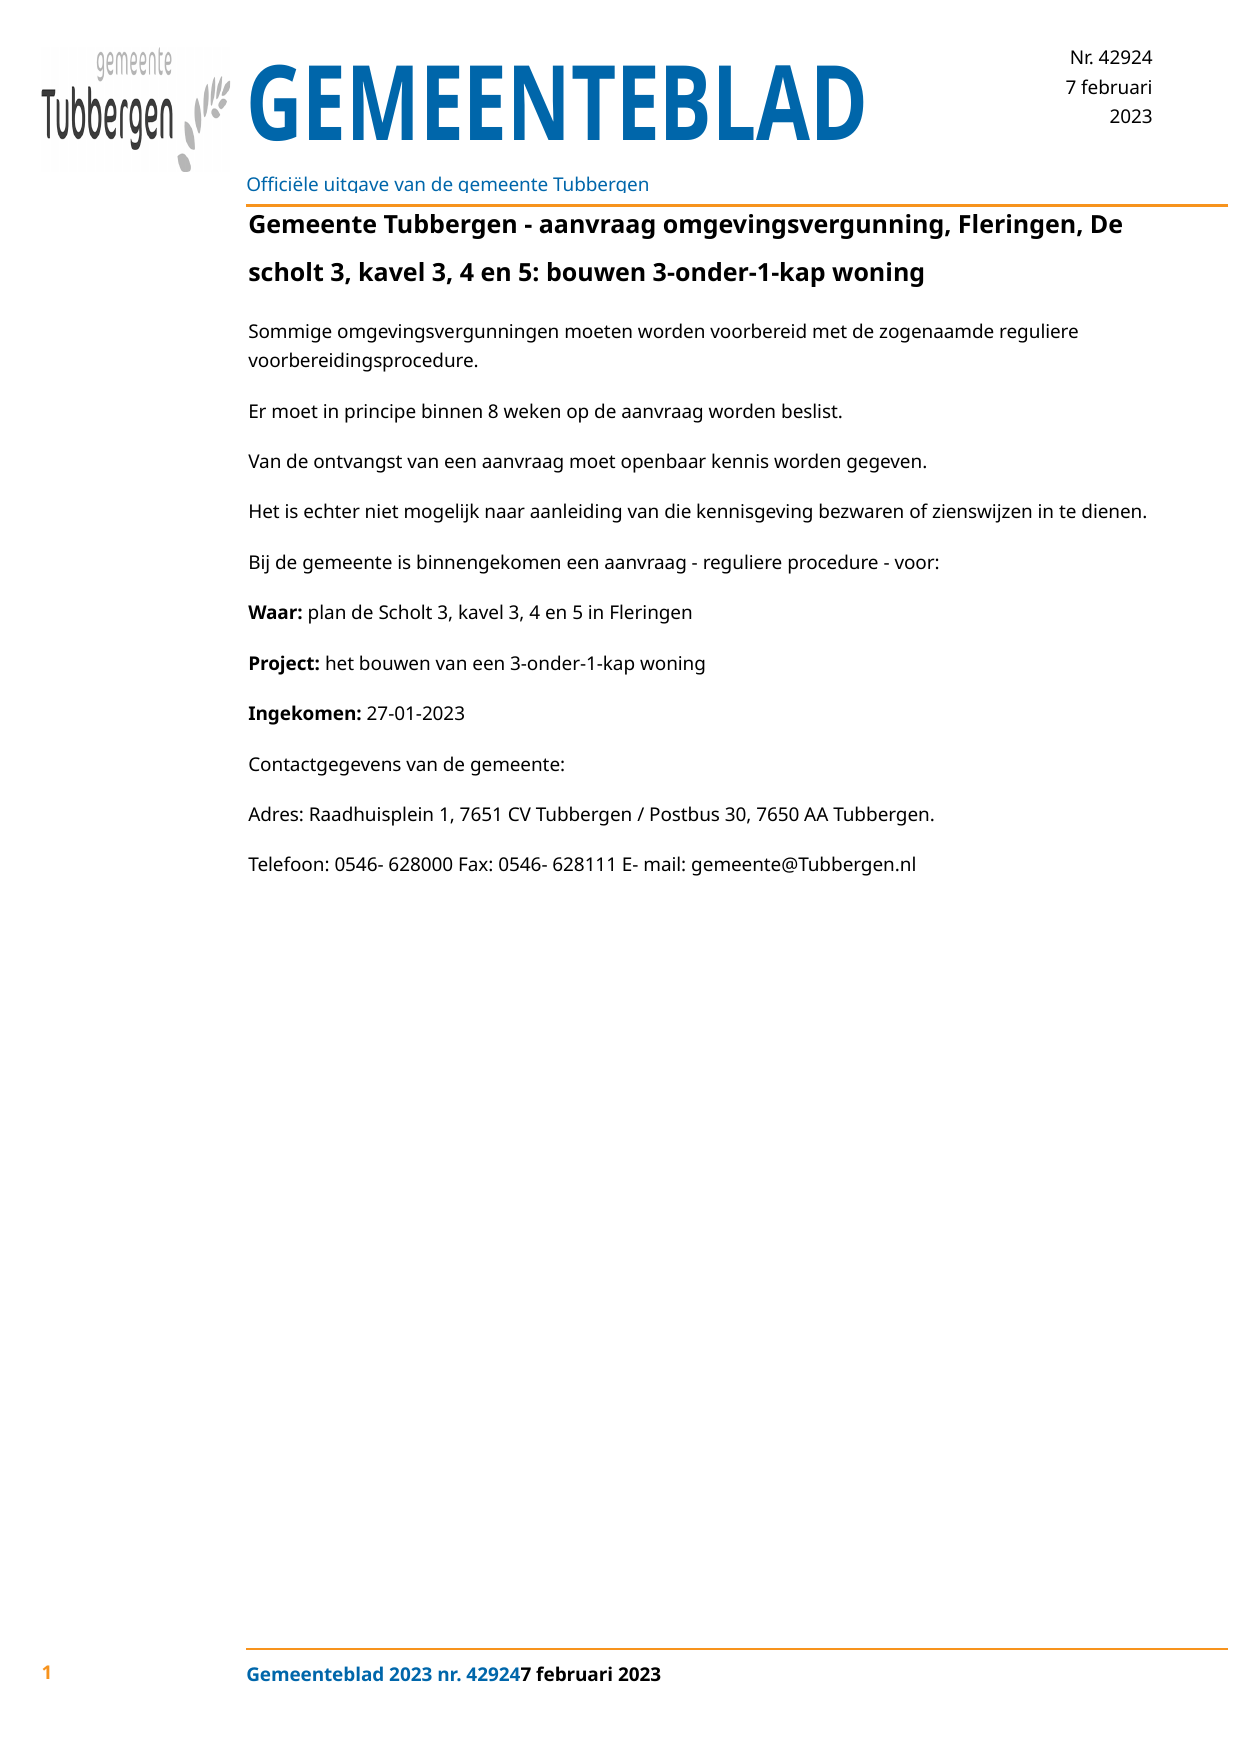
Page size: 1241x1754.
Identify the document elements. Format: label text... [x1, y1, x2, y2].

text Van de ontvangst van een aanvraag moet openbaar kennis worden gegeven. [248, 448, 1152, 474]
text Project: het bouwen van een 3-onder-1-kap woning [248, 650, 1152, 676]
text Adres: Raadhuisplein 1, 7651 CV Tubbergen / Postbus 30, 7650 AA Tubbergen. [248, 801, 1152, 827]
text Waar: plan de Scholt 3, kavel 3, 4 en 5 in Fleringen [248, 599, 1152, 625]
picture [41, 47, 231, 172]
text Gemeente Tubbergen - aanvraag omgevingsvergunning, Fleringen, De scholt 3, kavel 3, 4 en 5: bouwen 3-onder-1-kap woning [248, 207, 1152, 288]
text Ingekomen: 27-01-2023 [248, 700, 1152, 726]
text Het is echter niet mogelijk naar aanleiding van die kennisgeving bezwaren of zienswijzen in te dienen. [248, 499, 1152, 524]
text Telefoon: 0546- 628000 Fax: 0546- 628111 E- mail: gemeente@Tubbergen.nl [248, 852, 1152, 877]
text Sommige omgevingsvergunningen moeten worden voorbereid met de zogenaamde reguliere voorbereidingsprocedure. [248, 318, 1152, 373]
text Er moet in principe binnen 8 weken op de aanvraag worden beslist. [248, 398, 1152, 424]
text Contactgegevens van de gemeente: [248, 751, 1152, 777]
text Bij de gemeente is binnengekomen een aanvraag - reguliere procedure - voor: [248, 549, 1152, 575]
